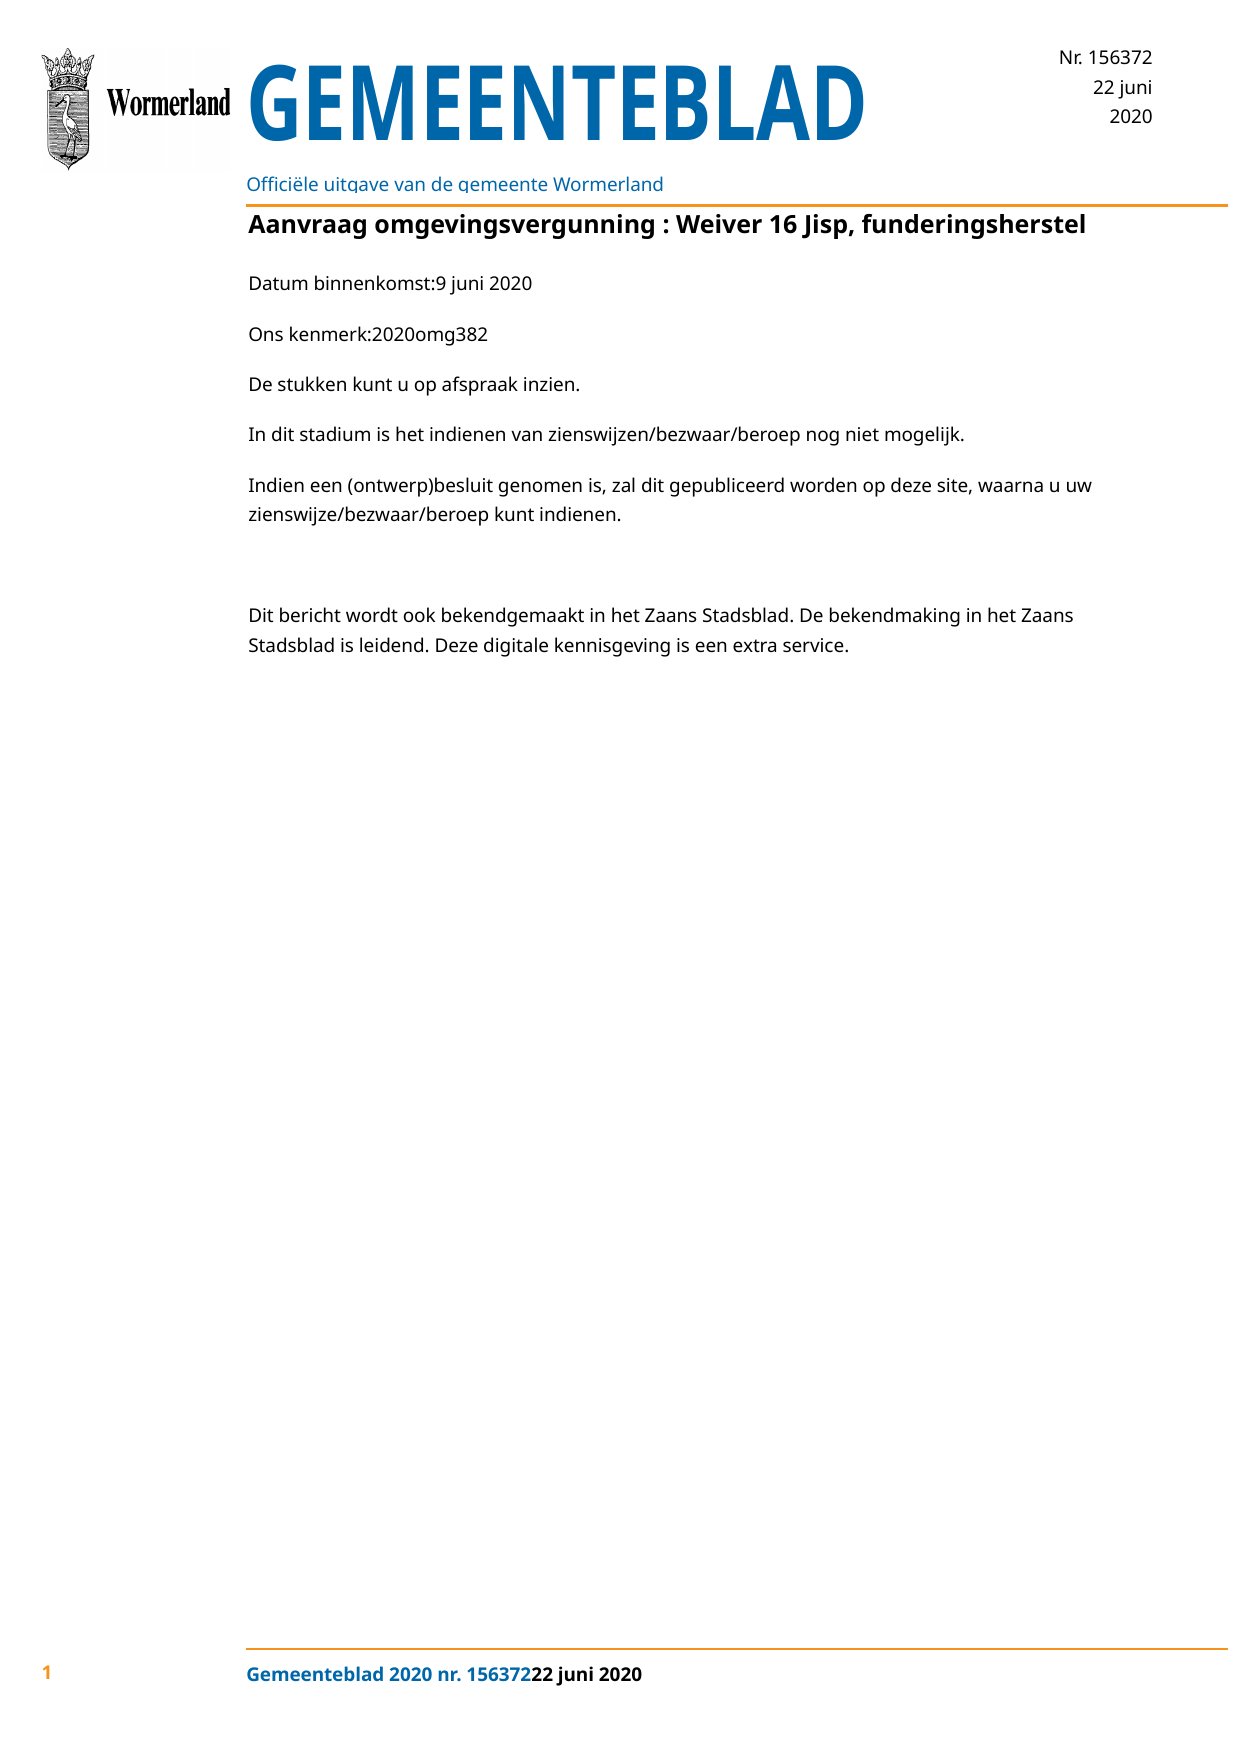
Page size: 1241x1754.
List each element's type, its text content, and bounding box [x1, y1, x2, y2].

text Ons kenmerk:2020omg382 [248, 321, 1152, 346]
picture [41, 47, 231, 172]
text In dit stadium is het indienen van zienswijzen/bezwaar/beroep nog niet mogelijk. [248, 422, 1152, 447]
text Datum binnenkomst:9 juni 2020 [248, 270, 1152, 296]
text Indien een (ontwerp)besluit genomen is, zal dit gepubliceerd worden op deze site, waarna u uw zienswijze/bezwaar/beroep kunt indienen. [248, 472, 1152, 527]
text De stukken kunt u op afspraak inzien. [248, 371, 1152, 397]
text Aanvraag omgevingsvergunning : Weiver 16 Jisp, funderingsherstel [248, 207, 1152, 241]
text Dit bericht wordt ook bekendgemaakt in het Zaans Stadsblad. De bekendmaking in het Zaans Stadsblad is leidend. Deze digitale kennisgeving is een extra service. [248, 602, 1152, 658]
